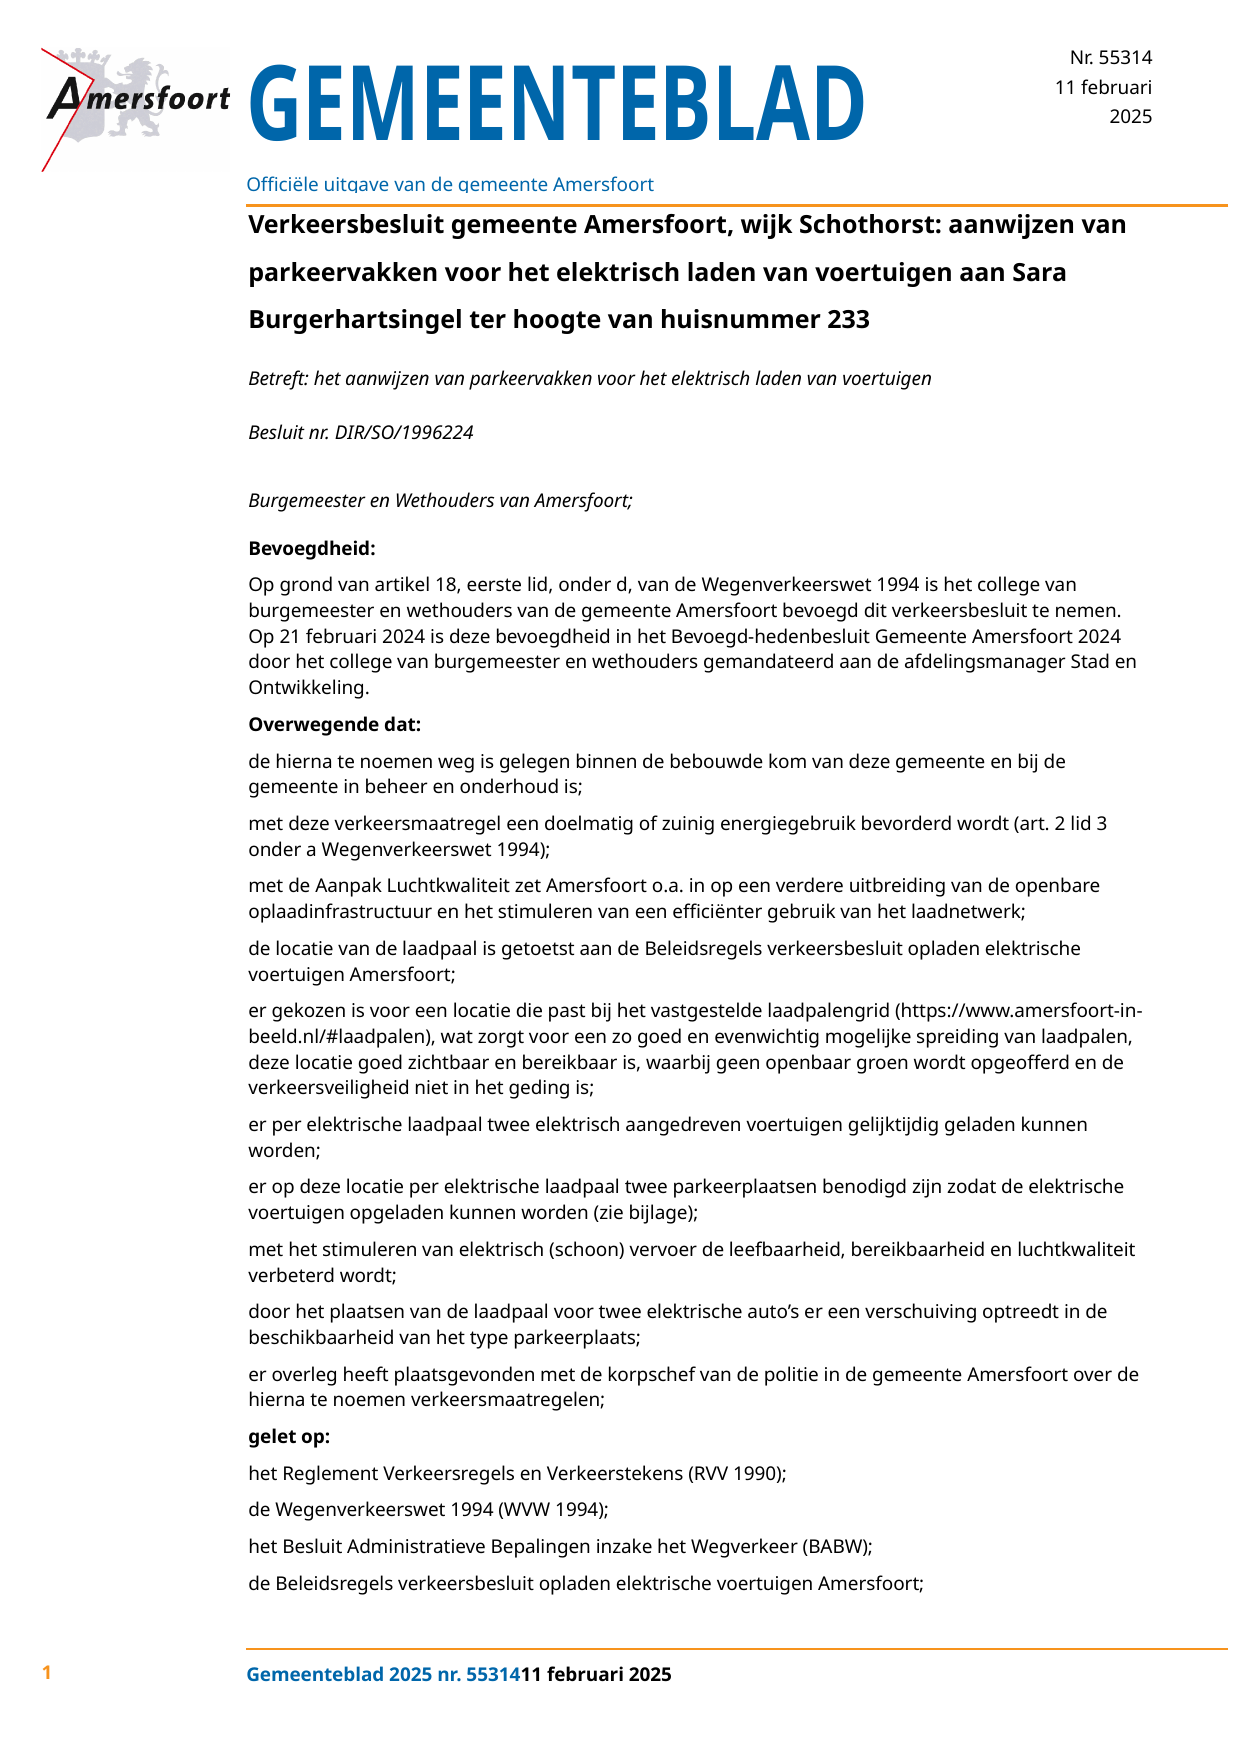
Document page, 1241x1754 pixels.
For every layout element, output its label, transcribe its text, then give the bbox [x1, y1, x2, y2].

text Betreft: het aanwijzen van parkeervakken voor het elektrisch laden van voertuigen [248, 366, 1152, 391]
text gelet op: [248, 1423, 1152, 1449]
text de hierna te noemen weg is gelegen binnen de bebouwde kom van deze gemeente en bij de gemeente in beheer en onderhoud is; [248, 748, 1152, 799]
text er gekozen is voor een locatie die past bij het vastgestelde laadpalengrid (https://www.amersfoort-in-beeld.nl/#laadpalen), wat zorgt voor een zo goed en evenwichtig mogelijke spreiding van laadpalen, deze locatie goed zichtbaar en bereikbaar is, waarbij geen openbaar groen wordt opgeofferd en de verkeersveiligheid niet in het geding is; [248, 997, 1152, 1100]
text de locatie van de laadpaal is getoetst aan de Beleidsregels verkeersbesluit opladen elektrische voertuigen Amersfoort; [248, 935, 1152, 986]
text de Beleidsregels verkeersbesluit opladen elektrische voertuigen Amersfoort; [248, 1570, 1152, 1596]
text Besluit nr. DIR/SO/1996224 [248, 419, 1152, 445]
text Verkeersbesluit gemeente Amersfoort, wijk Schothorst: aanwijzen van parkeervakken voor het elektrisch laden van voertuigen aan Sara Burgerhartsingel ter hoogte van huisnummer 233 [248, 207, 1152, 336]
text het Reglement Verkeersregels en Verkeerstekens (RVV 1990); [248, 1460, 1152, 1486]
text het Besluit Administratieve Bepalingen inzake het Wegverkeer (BABW); [248, 1533, 1152, 1559]
text met het stimuleren van elektrisch (schoon) vervoer de leefbaarheid, bereikbaarheid en luchtkwaliteit verbeterd wordt; [248, 1236, 1152, 1287]
text Burgemeester en Wethouders van Amersfoort; [248, 487, 1152, 513]
text er op deze locatie per elektrische laadpaal twee parkeerplaatsen benodigd zijn zodat de elektrische voertuigen opgeladen kunnen worden (zie bijlage); [248, 1174, 1152, 1225]
text Overwegende dat: [248, 711, 1152, 737]
text er overleg heeft plaatsgevonden met de korpschef van de politie in de gemeente Amersfoort over de hierna te noemen verkeersmaatregelen; [248, 1361, 1152, 1412]
text Bevoegdheid: [248, 535, 1152, 561]
text door het plaatsen van de laadpaal voor twee elektrische auto’s er een verschuiving optreedt in de beschikbaarheid van het type parkeerplaats; [248, 1298, 1152, 1350]
text de Wegenverkeerswet 1994 (WVW 1994); [248, 1497, 1152, 1522]
text Op grond van artikel 18, eerste lid, onder d, van de Wegenverkeerswet 1994 is het college van burgemeester en wethouders van de gemeente Amersfoort bevoegd dit verkeersbesluit te nemen. Op 21 februari 2024 is deze bevoegdheid in het Bevoegd-hedenbesluit Gemeente Amersfoort 2024 door het college van burgemeester en wethouders gemandateerd aan de afdelingsmanager Stad en Ontwikkeling. [248, 572, 1152, 700]
text er per elektrische laadpaal twee elektrisch aangedreven voertuigen gelijktijdig geladen kunnen worden; [248, 1111, 1152, 1163]
text met de Aanpak Luchtkwaliteit zet Amersfoort o.a. in op een verdere uitbreiding van de openbare oplaadinfrastructuur en het stimuleren van een efficiënter gebruik van het laadnetwerk; [248, 873, 1152, 924]
text met deze verkeersmaatregel een doelmatig of zuinig energiegebruik bevorderd wordt (art. 2 lid 3 onder a Wegenverkeerswet 1994); [248, 810, 1152, 862]
picture [41, 47, 231, 172]
